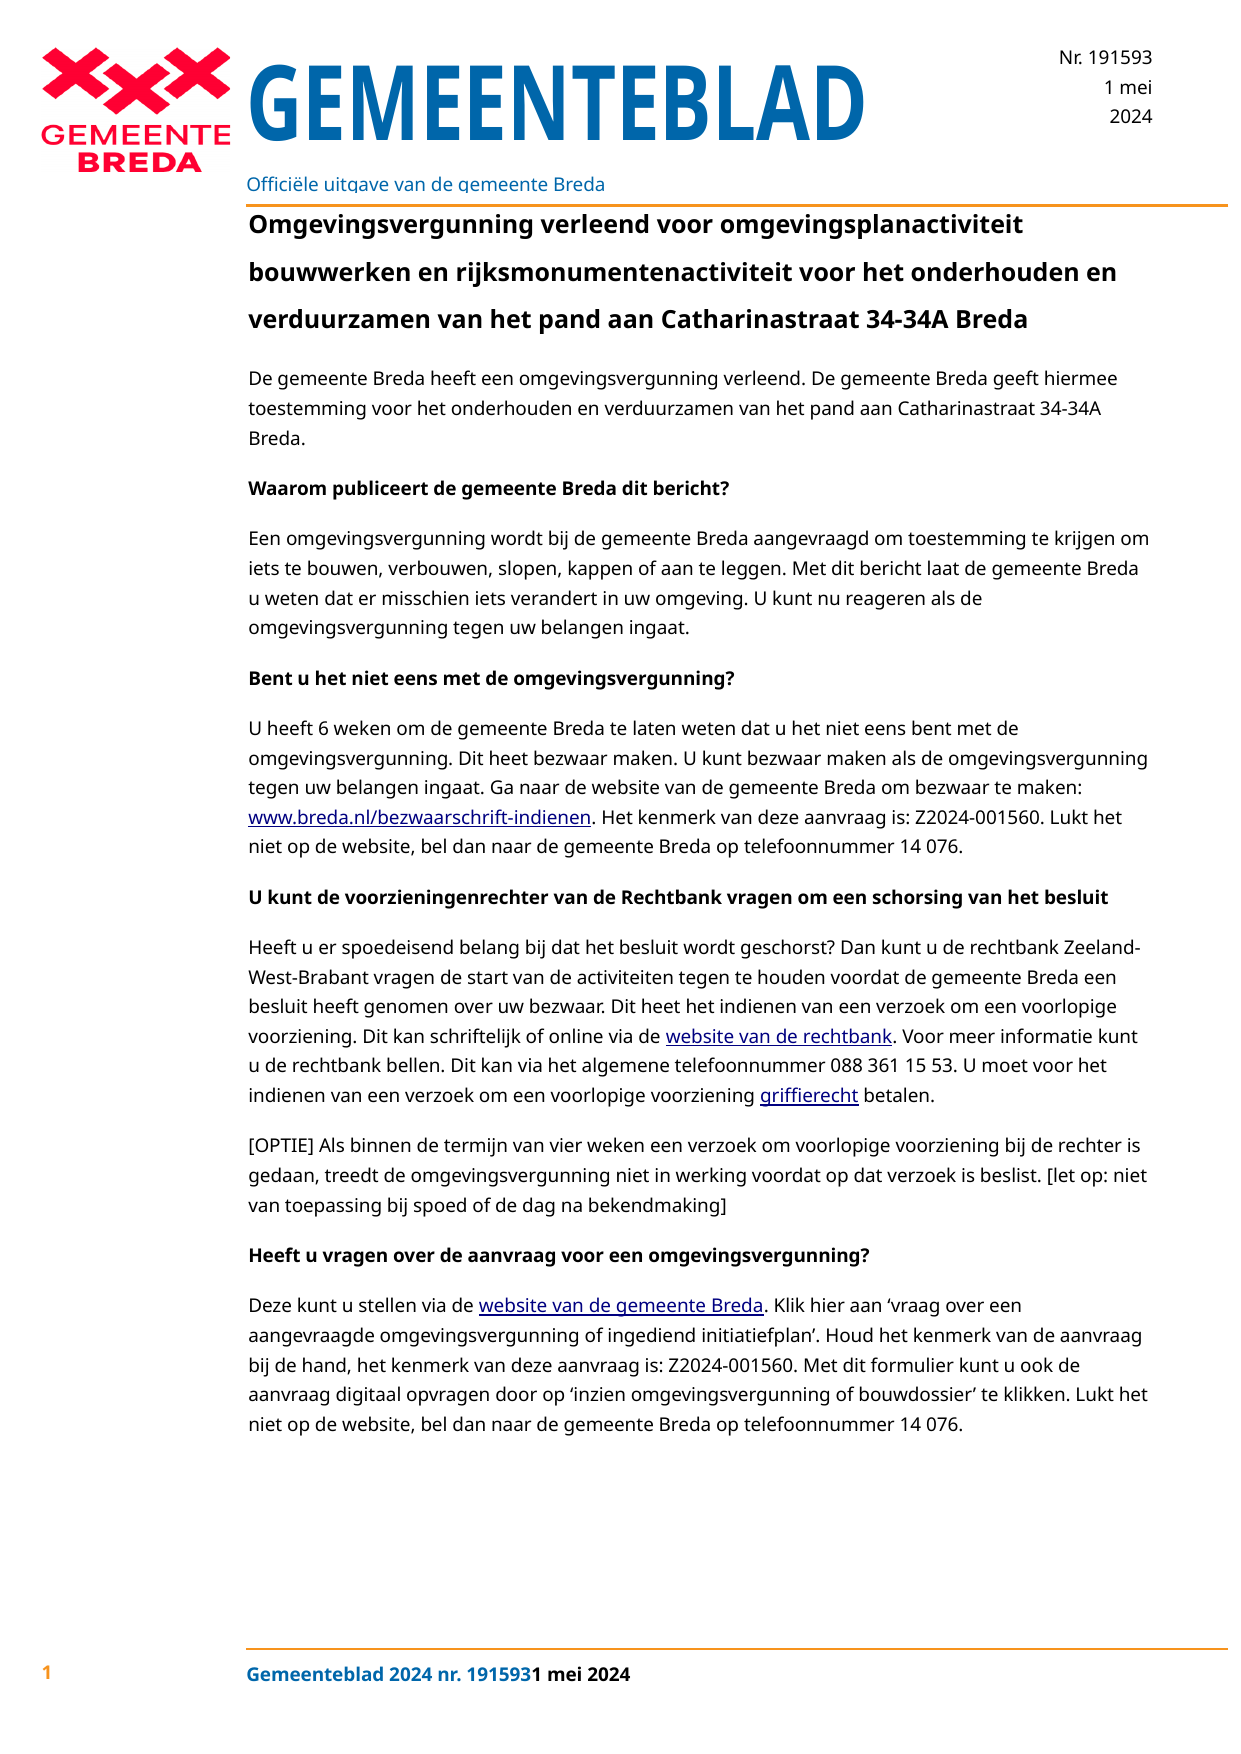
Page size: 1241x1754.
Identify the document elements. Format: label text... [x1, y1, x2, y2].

text Waarom publiceert de gemeente Breda dit bericht? [248, 475, 1152, 501]
picture [41, 47, 231, 172]
text Omgevingsvergunning verleend voor omgevingsplanactiviteit bouwwerken en rijksmonumentenactiviteit voor het onderhouden en verduurzamen van het pand aan Catharinastraat 34-34A Breda [248, 207, 1152, 336]
text Een omgevingsvergunning wordt bij de gemeente Breda aangevraagd om toestemming te krijgen om iets te bouwen, verbouwen, slopen, kappen of aan te leggen. Met dit bericht laat de gemeente Breda u weten dat er misschien iets verandert in uw omgeving. U kunt nu reageren als de omgevingsvergunning tegen uw belangen ingaat. [248, 526, 1152, 640]
text U kunt de voorzieningenrechter van de Rechtbank vragen om een schorsing van het besluit [248, 884, 1152, 909]
text De gemeente Breda heeft een omgevingsvergunning verleend. De gemeente Breda geeft hiermee toestemming voor het onderhouden en verduurzamen van het pand aan Catharinastraat 34-34A Breda. [248, 366, 1152, 450]
text Deze kunt u stellen via de website van de gemeente Breda. Klik hier aan ‘vraag over een aangevraagde omgevingsvergunning of ingediend initiatiefplan’. Houd het kenmerk van de aanvraag bij de hand, het kenmerk van deze aanvraag is: Z2024-001560. Met dit formulier kunt u ook de aanvraag digitaal opvragen door op ‘inzien omgevingsvergunning of bouwdossier’ te klikken. Lukt het niet op de website, bel dan naar de gemeente Breda op telefoonnummer 14 076. [248, 1293, 1152, 1437]
text U heeft 6 weken om de gemeente Breda te laten weten dat u het niet eens bent met de omgevingsvergunning. Dit heet bezwaar maken. U kunt bezwaar maken als de omgevingsvergunning tegen uw belangen ingaat. Ga naar de website van de gemeente Breda om bezwaar te maken: www.breda.nl/bezwaarschrift-indienen. Het kenmerk van deze aanvraag is: Z2024-001560. Lukt het niet op de website, bel dan naar de gemeente Breda op telefoonnummer 14 076. [248, 715, 1152, 859]
text [OPTIE] Als binnen de termijn van vier weken een verzoek om voorlopige voorziening bij de rechter is gedaan, treedt de omgevingsvergunning niet in werking voordat op dat verzoek is beslist. [let op: niet van toepassing bij spoed of de dag na bekendmaking] [248, 1133, 1152, 1217]
text Heeft u vragen over de aanvraag voor een omgevingsvergunning? [248, 1242, 1152, 1268]
text Bent u het niet eens met de omgevingsvergunning? [248, 665, 1152, 690]
text Heeft u er spoedeisend belang bij dat het besluit wordt geschorst? Dan kunt u de rechtbank Zeeland-West-Brabant vragen de start van de activiteiten tegen te houden voordat de gemeente Breda een besluit heeft genomen over uw bezwaar. Dit heet het indienen van een verzoek om een voorlopige voorziening. Dit kan schriftelijk of online via de website van de rechtbank. Voor meer informatie kunt u de rechtbank bellen. Dit kan via het algemene telefoonnummer 088 361 15 53. U moet voor het indienen van een verzoek om een voorlopige voorziening griffierecht betalen. [248, 934, 1152, 1108]
